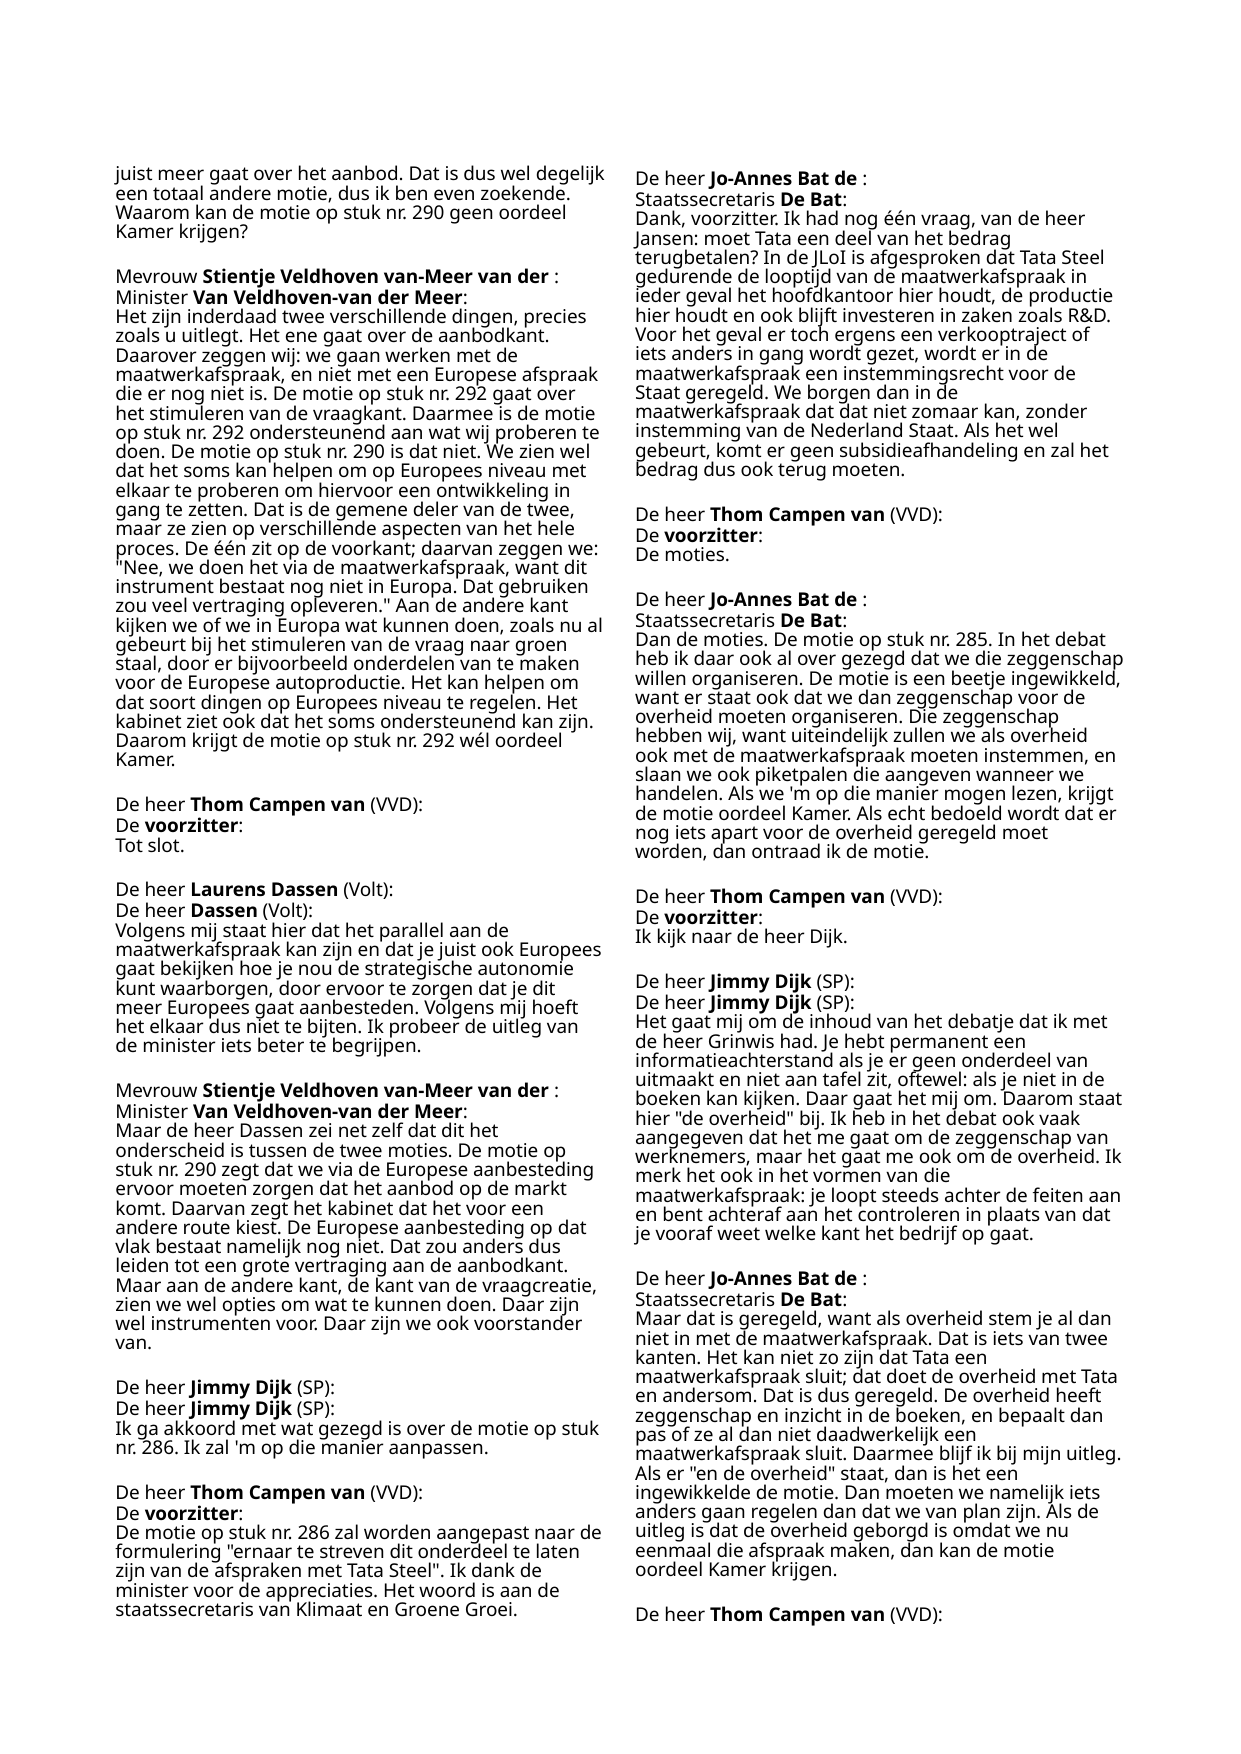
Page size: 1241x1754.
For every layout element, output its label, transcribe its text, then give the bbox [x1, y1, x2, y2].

text Maar de heer Dassen zei net zelf dat dit het onderscheid is tussen de twee moties. De motie op stuk nr. 290 zegt dat we via de Europese aanbesteding ervoor moeten zorgen dat het aanbod op de markt komt. Daarvan zegt het kabinet dat het voor een andere route kiest. De Europese aanbesteding op dat vlak bestaat namelijk nog niet. Dat zou anders dus leiden tot een grote vertraging aan de aanbodkant. Maar aan de andere kant, de kant van de vraagcreatie, zien we wel opties om wat te kunnen doen. Daar zijn wel instrumenten voor. Daar zijn we ook voorstander van. [115, 1122, 605, 1354]
text Tot slot. [115, 837, 605, 856]
text De heer Jo-Annes Bat de : [635, 1265, 1125, 1291]
text Dan de moties. De motie op stuk nr. 285. In het debat heb ik daar ook al over gezegd dat we die zeggenschap willen organiseren. De motie is een beetje ingewikkeld, want er staat ook dat we dan zeggenschap voor de overheid moeten organiseren. Die zeggenschap hebben wij, want uiteindelijk zullen we als overheid ook met de maatwerkafspraak moeten instemmen, en slaan we ook piketpalen die aangeven wanneer we handelen. Als we 'm op die manier mogen lezen, krijgt de motie oordeel Kamer. Als echt bedoeld wordt dat er nog iets apart voor de overheid geregeld moet worden, dan ontraad ik de motie. [635, 631, 1125, 862]
text De voorzitter: [115, 1504, 605, 1524]
text De heer Jimmy Dijk (SP): [635, 994, 1125, 1013]
text Volgens mij staat hier dat het parallel aan de maatwerkafspraak kan zijn en dat je juist ook Europees gaat bekijken hoe je nou de strategische autonomie kunt waarborgen, door ervoor te zorgen dat je dit meer Europees gaat aanbesteden. Volgens mij hoeft het elkaar dus niet te bijten. Ik probeer de uitleg van de minister iets beter te begrijpen. [115, 922, 605, 1057]
text De heer Thom Campen van (VVD): [635, 883, 1125, 909]
text De heer Thom Campen van (VVD): [635, 501, 1125, 527]
text Maar dat is geregeld, want als overheid stem je al dan niet in met de maatwerkafspraak. Dat is iets van twee kanten. Het kan niet zo zijn dat Tata een maatwerkafspraak sluit; dat doet de overheid met Tata en andersom. Dat is dus geregeld. De overheid heeft zeggenschap en inzicht in de boeken, en bepaalt dan pas of ze al dan niet daadwerkelijk een maatwerkafspraak sluit. Daarmee blijf ik bij mijn uitleg. Als er "en de overheid" staat, dan is het een ingewikkelde de motie. Dan moeten we namelijk iets anders gaan regelen dan dat we van plan zijn. Als de uitleg is dat de overheid geborgd is omdat we nu eenmaal die afspraak maken, dan kan de motie oordeel Kamer krijgen. [635, 1310, 1125, 1580]
text Het zijn inderdaad twee verschillende dingen, precies zoals u uitlegt. Het ene gaat over de aanbodkant. Daarover zeggen wij: we gaan werken met de maatwerkafspraak, en niet met een Europese afspraak die er nog niet is. De motie op stuk nr. 292 gaat over het stimuleren van de vraagkant. Daarmee is de motie op stuk nr. 292 ondersteunend aan wat wij proberen te doen. De motie op stuk nr. 290 is dat niet. We zien wel dat het soms kan helpen om op Europees niveau met elkaar te proberen om hiervoor een ontwikkeling in gang te zetten. Dat is de gemene deler van de twee, maar ze zien op verschillende aspecten van het hele proces. De één zit op de voorkant; daarvan zeggen we: "Nee, we doen het via de maatwerkafspraak, want dit instrument bestaat nog niet in Europa. Dat gebruiken zou veel vertraging opleveren." Aan de andere kant kijken we of we in Europa wat kunnen doen, zoals nu al gebeurt bij het stimuleren van de vraag naar groen staal, door er bijvoorbeeld onderdelen van te maken voor de Europese autoproductie. Het kan helpen om dat soort dingen op Europees niveau te regelen. Het kabinet ziet ook dat het soms ondersteunend kan zijn. Daarom krijgt de motie op stuk nr. 292 wél oordeel Kamer. [115, 308, 605, 771]
text De motie op stuk nr. 286 zal worden aangepast naar de formulering "ernaar te streven dit onderdeel te laten zijn van de afspraken met Tata Steel". Ik dank de minister voor de appreciaties. Het woord is aan de staatssecretaris van Klimaat en Groene Groei. [115, 1524, 605, 1620]
text De heer Laurens Dassen (Volt): [115, 877, 605, 902]
text De heer Jimmy Dijk (SP): [115, 1400, 605, 1419]
text Staatssecretaris De Bat: [635, 191, 1125, 210]
text De heer Jimmy Dijk (SP): [115, 1374, 605, 1400]
text De heer Jo-Annes Bat de : [635, 586, 1125, 612]
text Dank, voorzitter. Ik had nog één vraag, van de heer Jansen: moet Tata een deel van het bedrag terugbetalen? In de JLoI is afgesproken dat Tata Steel gedurende de looptijd van de maatwerkafspraak in ieder geval het hoofdkantoor hier houdt, de productie hier houdt en ook blijft investeren in zaken zoals R&D. Voor het geval er toch ergens een verkooptraject of iets anders in gang wordt gezet, wordt er in de maatwerkafspraak een instemmingsrecht voor de Staat geregeld. We borgen dan in de maatwerkafspraak dat dat niet zomaar kan, zonder instemming van de Nederland Staat. Als het wel gebeurt, komt er geen subsidieafhandeling en zal het bedrag dus ook terug moeten. [635, 210, 1125, 480]
text De voorzitter: [635, 909, 1125, 928]
text Minister Van Veldhoven-van der Meer: [115, 289, 605, 308]
text De voorzitter: [635, 527, 1125, 546]
text Staatssecretaris De Bat: [635, 1291, 1125, 1310]
text De voorzitter: [115, 817, 605, 837]
text De heer Dassen (Volt): [115, 902, 605, 922]
text De heer Thom Campen van (VVD): [115, 792, 605, 817]
text Minister Van Veldhoven-van der Meer: [115, 1103, 605, 1122]
text De heer Jo-Annes Bat de : [635, 165, 1125, 191]
text De moties. [635, 546, 1125, 565]
text Ik kijk naar de heer Dijk. [635, 928, 1125, 947]
text juist meer gaat over het aanbod. Dat is dus wel degelijk een totaal andere motie, dus ik ben even zoekende. Waarom kan de motie op stuk nr. 290 geen oordeel Kamer krijgen? [115, 165, 605, 242]
text De heer Jimmy Dijk (SP): [635, 968, 1125, 994]
text Mevrouw Stientje Veldhoven van-Meer van der : [115, 263, 605, 289]
text Staatssecretaris De Bat: [635, 612, 1125, 631]
text Het gaat mij om de inhoud van het debatje dat ik met de heer Grinwis had. Je hebt permanent een informatieachterstand als je er geen onderdeel van uitmaakt en niet aan tafel zit, oftewel: als je niet in de boeken kan kijken. Daar gaat het mij om. Daarom staat hier "de overheid" bij. Ik heb in het debat ook vaak aangegeven dat het me gaat om de zeggenschap van werknemers, maar het gaat me ook om de overheid. Ik merk het ook in het vormen van die maatwerkafspraak: je loopt steeds achter de feiten aan en bent achteraf aan het controleren in plaats van dat je vooraf weet welke kant het bedrijf op gaat. [635, 1013, 1125, 1244]
text Mevrouw Stientje Veldhoven van-Meer van der : [115, 1077, 605, 1103]
text De heer Thom Campen van (VVD): [115, 1479, 605, 1504]
text De heer Thom Campen van (VVD): [635, 1601, 1125, 1627]
text Ik ga akkoord met wat gezegd is over de motie op stuk nr. 286. Ik zal 'm op die manier aanpassen. [115, 1419, 605, 1458]
